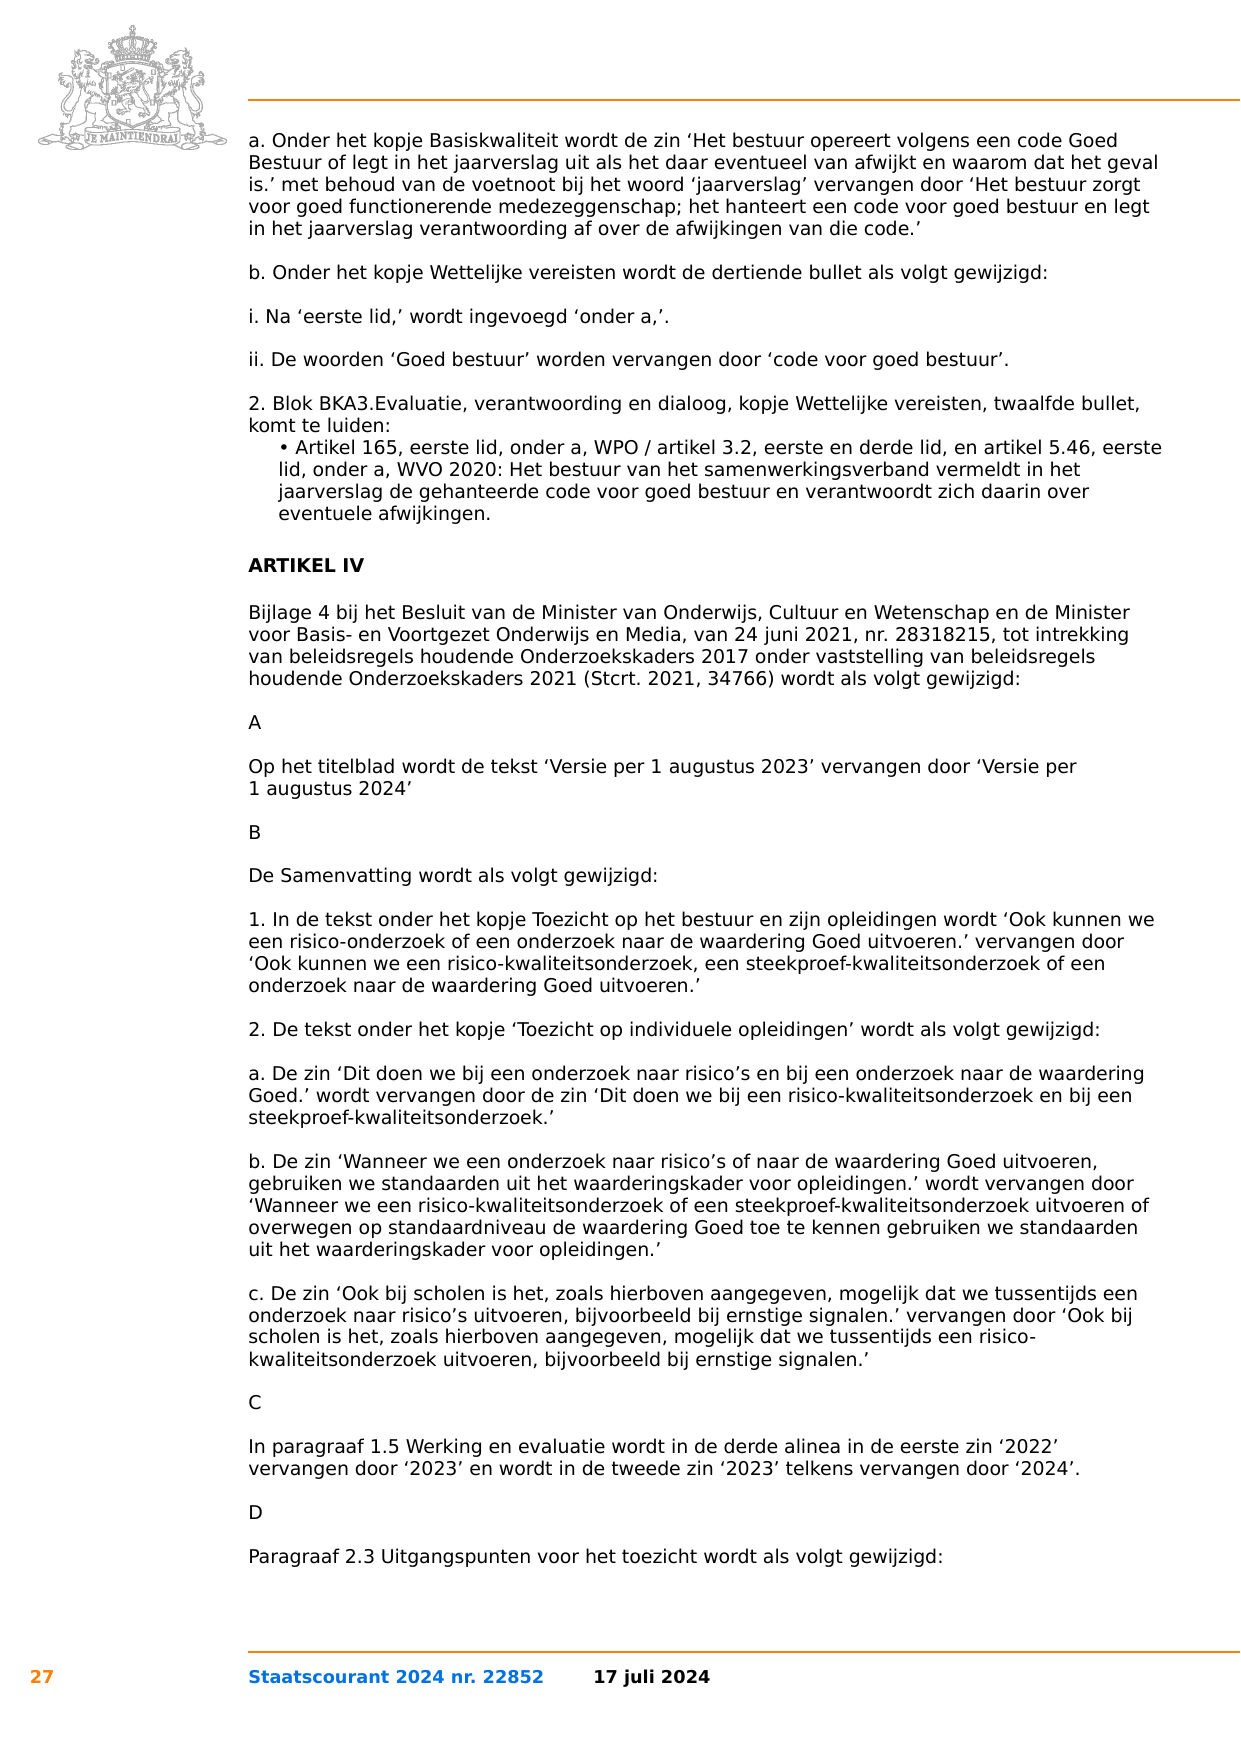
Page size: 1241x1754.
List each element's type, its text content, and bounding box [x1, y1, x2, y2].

text Op het titelblad wordt de tekst ‘Versie per 1 augustus 2023’ vervangen door ‘Versie per 1 augustus 2024’ [248, 756, 1163, 800]
text a. Onder het kopje Basiskwaliteit wordt de zin ‘Het bestuur opereert volgens een code Goed Bestuur of legt in het jaarverslag uit als het daar eventueel van afwijkt en waarom dat het geval is.’ met behoud van de voetnoot bij het woord ‘jaarverslag’ vervangen door ‘Het bestuur zorgt voor goed functionerende medezeggenschap; het hanteert een code voor goed bestuur en legt in het jaarverslag verantwoording af over de afwijkingen van die code.’ [248, 130, 1163, 240]
text C [248, 1392, 1163, 1414]
text A [248, 712, 1163, 734]
text • Artikel 165, eerste lid, onder a, WPO / artikel 3.2, eerste en derde lid, en artikel 5.46, eerste lid, onder a, WVO 2020: Het bestuur van het samenwerkingsverband vermeldt in het jaarverslag de gehanteerde code voor goed bestuur en verantwoordt zich daarin over eventuele afwijkingen. [278, 437, 1163, 525]
text 2. Blok BKA3.Evaluatie, verantwoording en dialoog, kopje Wettelijke vereisten, twaalfde bullet, komt te luiden: [248, 393, 1163, 437]
text a. De zin ‘Dit doen we bij een onderzoek naar risico’s en bij een onderzoek naar de waardering Goed.’ wordt vervangen door de zin ‘Dit doen we bij een risico-kwaliteitsonderzoek en bij een steekproef-kwaliteitsonderzoek.’ [248, 1063, 1163, 1129]
text 1. In de tekst onder het kopje Toezicht op het bestuur en zijn opleidingen wordt ‘Ook kunnen we een risico-onderzoek of een onderzoek naar de waardering Goed uitvoeren.’ vervangen door ‘Ook kunnen we een risico-kwaliteitsonderzoek, een steekproef-kwaliteitsonderzoek of een onderzoek naar de waardering Goed uitvoeren.’ [248, 909, 1163, 997]
text i. Na ‘eerste lid,’ wordt ingevoegd ‘onder a,’. [248, 306, 1163, 327]
subtitle ARTIKEL IV [248, 555, 1163, 577]
text c. De zin ‘Ook bij scholen is het, zoals hierboven aangegeven, mogelijk dat we tussentijds een onderzoek naar risico’s uitvoeren, bijvoorbeeld bij ernstige signalen.’ vervangen door ‘Ook bij scholen is het, zoals hierboven aangegeven, mogelijk dat we tussentijds een risico-kwaliteitsonderzoek uitvoeren, bijvoorbeeld bij ernstige signalen.’ [248, 1282, 1163, 1370]
picture [38, 25, 227, 150]
text b. Onder het kopje Wettelijke vereisten wordt de dertiende bullet als volgt gewijzigd: [248, 262, 1163, 284]
text In paragraaf 1.5 Werking en evaluatie wordt in de derde alinea in de eerste zin ‘2022’ vervangen door ‘2023’ en wordt in de tweede zin ‘2023’ telkens vervangen door ‘2024’. [248, 1436, 1163, 1480]
text D [248, 1502, 1163, 1524]
text b. De zin ‘Wanneer we een onderzoek naar risico’s of naar de waardering Goed uitvoeren, gebruiken we standaarden uit het waarderingskader voor opleidingen.’ wordt vervangen door ‘Wanneer we een risico-kwaliteitsonderzoek of een steekproef-kwaliteitsonderzoek uitvoeren of overwegen op standaardniveau de waardering Goed toe te kennen gebruiken we standaarden uit het waarderingskader voor opleidingen.’ [248, 1151, 1163, 1261]
text B [248, 822, 1163, 843]
text 2. De tekst onder het kopje ‘Toezicht op individuele opleidingen’ wordt als volgt gewijzigd: [248, 1019, 1163, 1041]
text Paragraaf 2.3 Uitgangspunten voor het toezicht wordt als volgt gewijzigd: [248, 1546, 1163, 1568]
text Bijlage 4 bij het Besluit van de Minister van Onderwijs, Cultuur en Wetenschap en de Minister voor Basis- en Voortgezet Onderwijs en Media, van 24 juni 2021, nr. 28318215, tot intrekking van beleidsregels houdende Onderzoekskaders 2017 onder vaststelling van beleidsregels houdende Onderzoekskaders 2021 (Stcrt. 2021, 34766) wordt als volgt gewijzigd: [248, 602, 1163, 690]
text De Samenvatting wordt als volgt gewijzigd: [248, 865, 1163, 887]
text ii. De woorden ‘Goed bestuur’ worden vervangen door ‘code voor goed bestuur’. [248, 349, 1163, 371]
